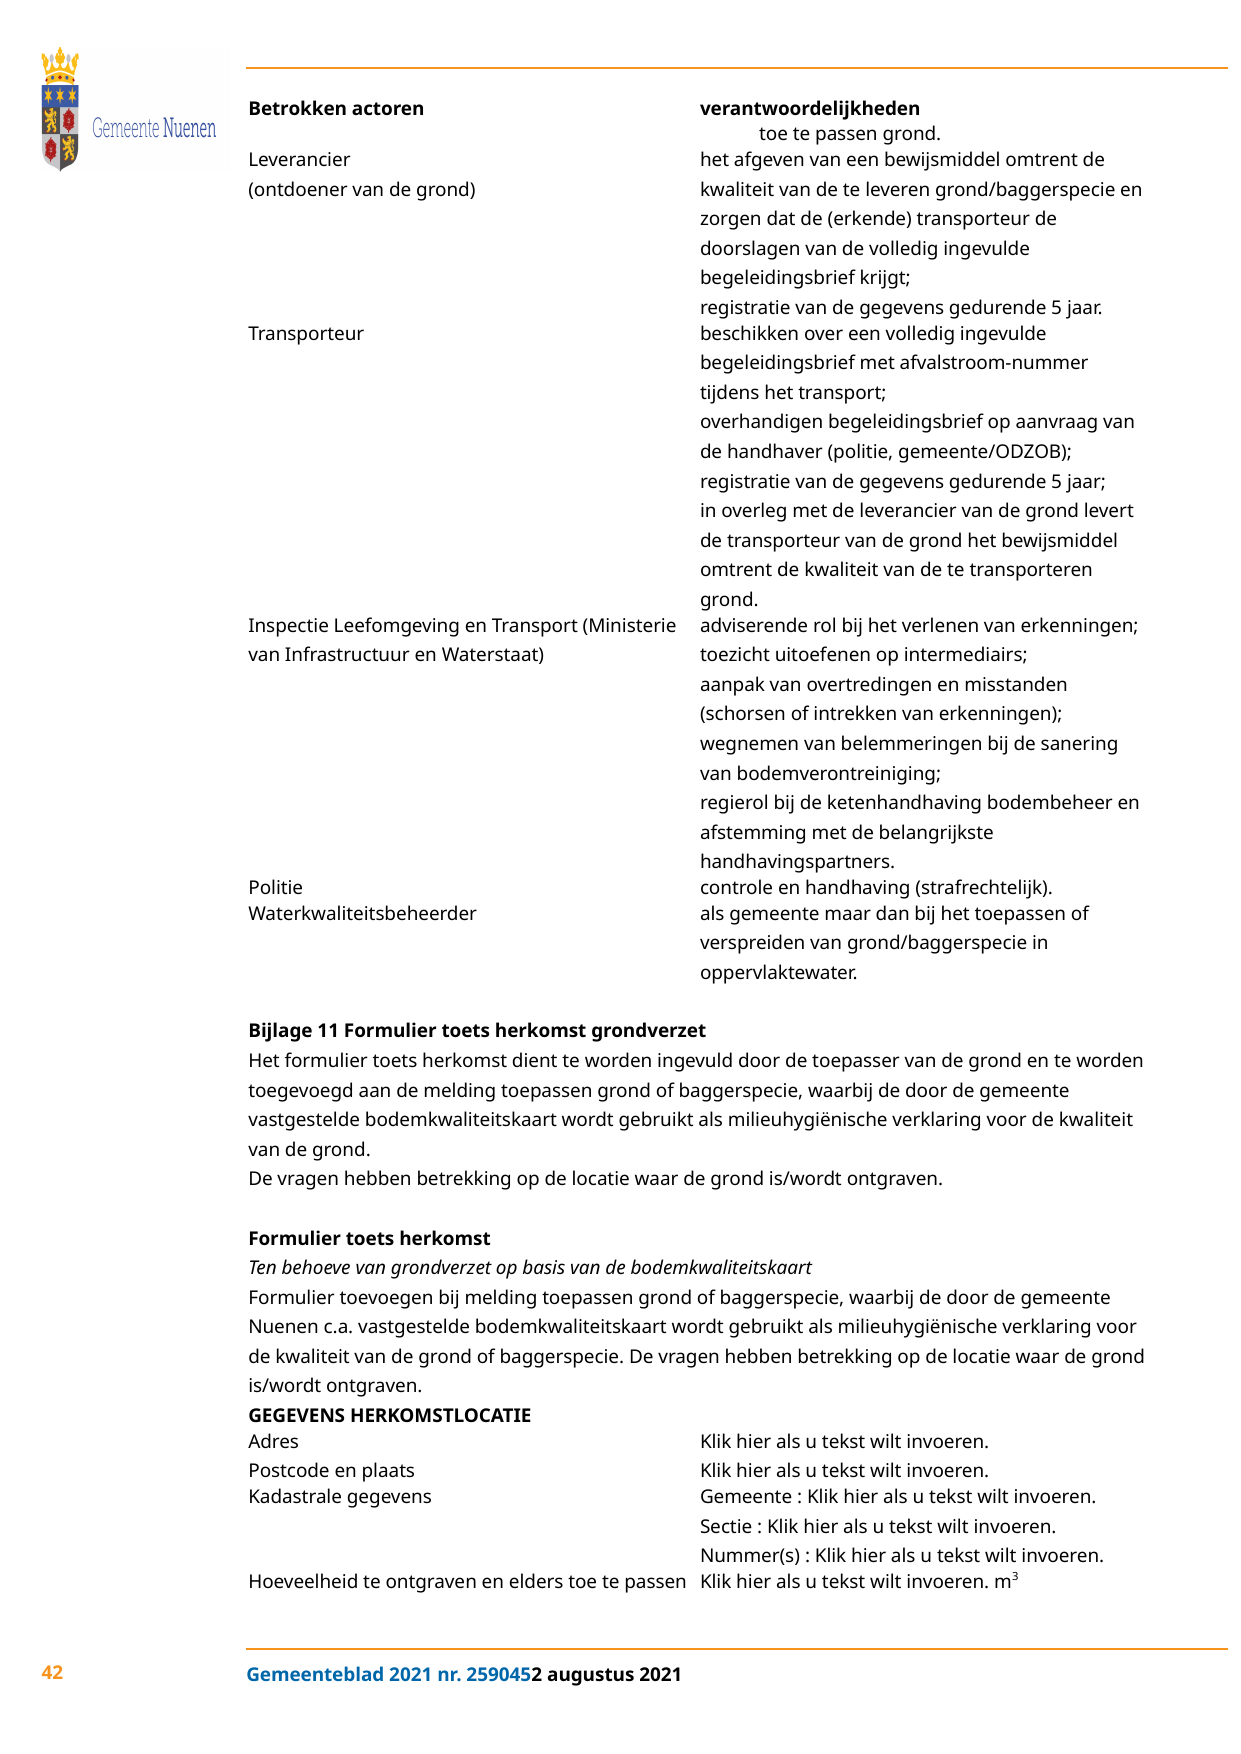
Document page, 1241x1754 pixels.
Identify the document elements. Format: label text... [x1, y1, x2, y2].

table_cell [248, 121, 700, 146]
table_cell als gemeente maar dan bij het toepassen of verspreiden van grond/baggerspecie in oppervlaktewater. [700, 900, 1152, 985]
picture [41, 47, 231, 172]
table_cell beschikken over een volledig ingevulde begeleidingsbrief met afvalstroom-nummer tijdens het transport; overhandigen begeleidingsbrief op aanvraag van de handhaver (politie, gemeente/ODZOB); registratie van de gegevens gedurende 5 jaar; in overleg met de leverancier van de grond levert de transporteur van de grond het bewijsmiddel omtrent de kwaliteit van de te transporteren grond. [700, 320, 1152, 612]
text Bijlage 11 Formulier toets herkomst grondverzet [248, 1018, 1152, 1043]
table_cell Leverancier (ontdoener van de grond) [248, 146, 700, 320]
table_cell Hoeveelheid te ontgraven en elders toe te passen [248, 1568, 700, 1594]
table_header GEGEVENS HERKOMSTLOCATIE [248, 1403, 1152, 1428]
table_cell Kadastrale gegevens [248, 1484, 700, 1568]
table_header Betrokken actoren [248, 95, 700, 121]
table_cell controle en handhaving (strafrechtelijk). [700, 874, 1152, 900]
table_cell Inspectie Leefomgeving en Transport (Ministerie van Infrastructuur en Waterstaat) [248, 612, 700, 874]
table_cell adviserende rol bij het verlenen van erkenningen; toezicht uitoefenen op intermediairs; aanpak van overtredingen en misstanden (schorsen of intrekken van erkenningen); wegnemen van belemmeringen bij de sanering van bodemverontreiniging; regierol bij de ketenhandhaving bodembeheer en afstemming met de belangrijkste handhavingspartners. [700, 612, 1152, 874]
text De vragen hebben betrekking op de locatie waar de grond is/wordt ontgraven. [248, 1166, 1152, 1191]
table_cell Politie [248, 874, 700, 900]
text Ten behoeve van grondverzet op basis van de bodemkwaliteitskaart [248, 1254, 1152, 1280]
table_cell Transporteur [248, 320, 700, 612]
text Het formulier toets herkomst dient te worden ingevuld door de toepasser van de grond en te worden toegevoegd aan de melding toepassen grond of baggerspecie, waarbij de door de gemeente vastgestelde bodemkwaliteitskaart wordt gebruikt als milieuhygiënische verklaring voor de kwaliteit van de grond. [248, 1047, 1152, 1162]
text Formulier toevoegen bij melding toepassen grond of baggerspecie, waarbij de door de gemeente Nuenen c.a. vastgestelde bodemkwaliteitskaart wordt gebruikt als milieuhygiënische verklaring voor de kwaliteit van de grond of baggerspecie. De vragen hebben betrekking op de locatie waar de grond is/wordt ontgraven. [248, 1284, 1152, 1398]
text Formulier toets herkomst [248, 1225, 1152, 1251]
table_cell Waterkwaliteitsbeheerder [248, 900, 700, 985]
table_cell toe te passen grond. [700, 121, 1152, 146]
table_cell het afgeven van een bewijsmiddel omtrent de kwaliteit van de te leveren grond/baggerspecie en zorgen dat de (erkende) transporteur de doorslagen van de volledig ingevulde begeleidingsbrief krijgt; registratie van de gegevens gedurende 5 jaar. [700, 146, 1152, 320]
table_header verantwoordelijkheden [700, 95, 1152, 121]
table_cell Klik hier als u tekst wilt invoeren. Klik hier als u tekst wilt invoeren. [700, 1428, 1152, 1483]
table_cell Adres Postcode en plaats [248, 1428, 700, 1483]
table_cell Klik hier als u tekst wilt invoeren. m3 [700, 1568, 1152, 1594]
table_cell Gemeente : Klik hier als u tekst wilt invoeren. Sectie : Klik hier als u tekst wilt invoeren. Nummer(s) : Klik hier als u tekst wilt invoeren. [700, 1484, 1152, 1568]
